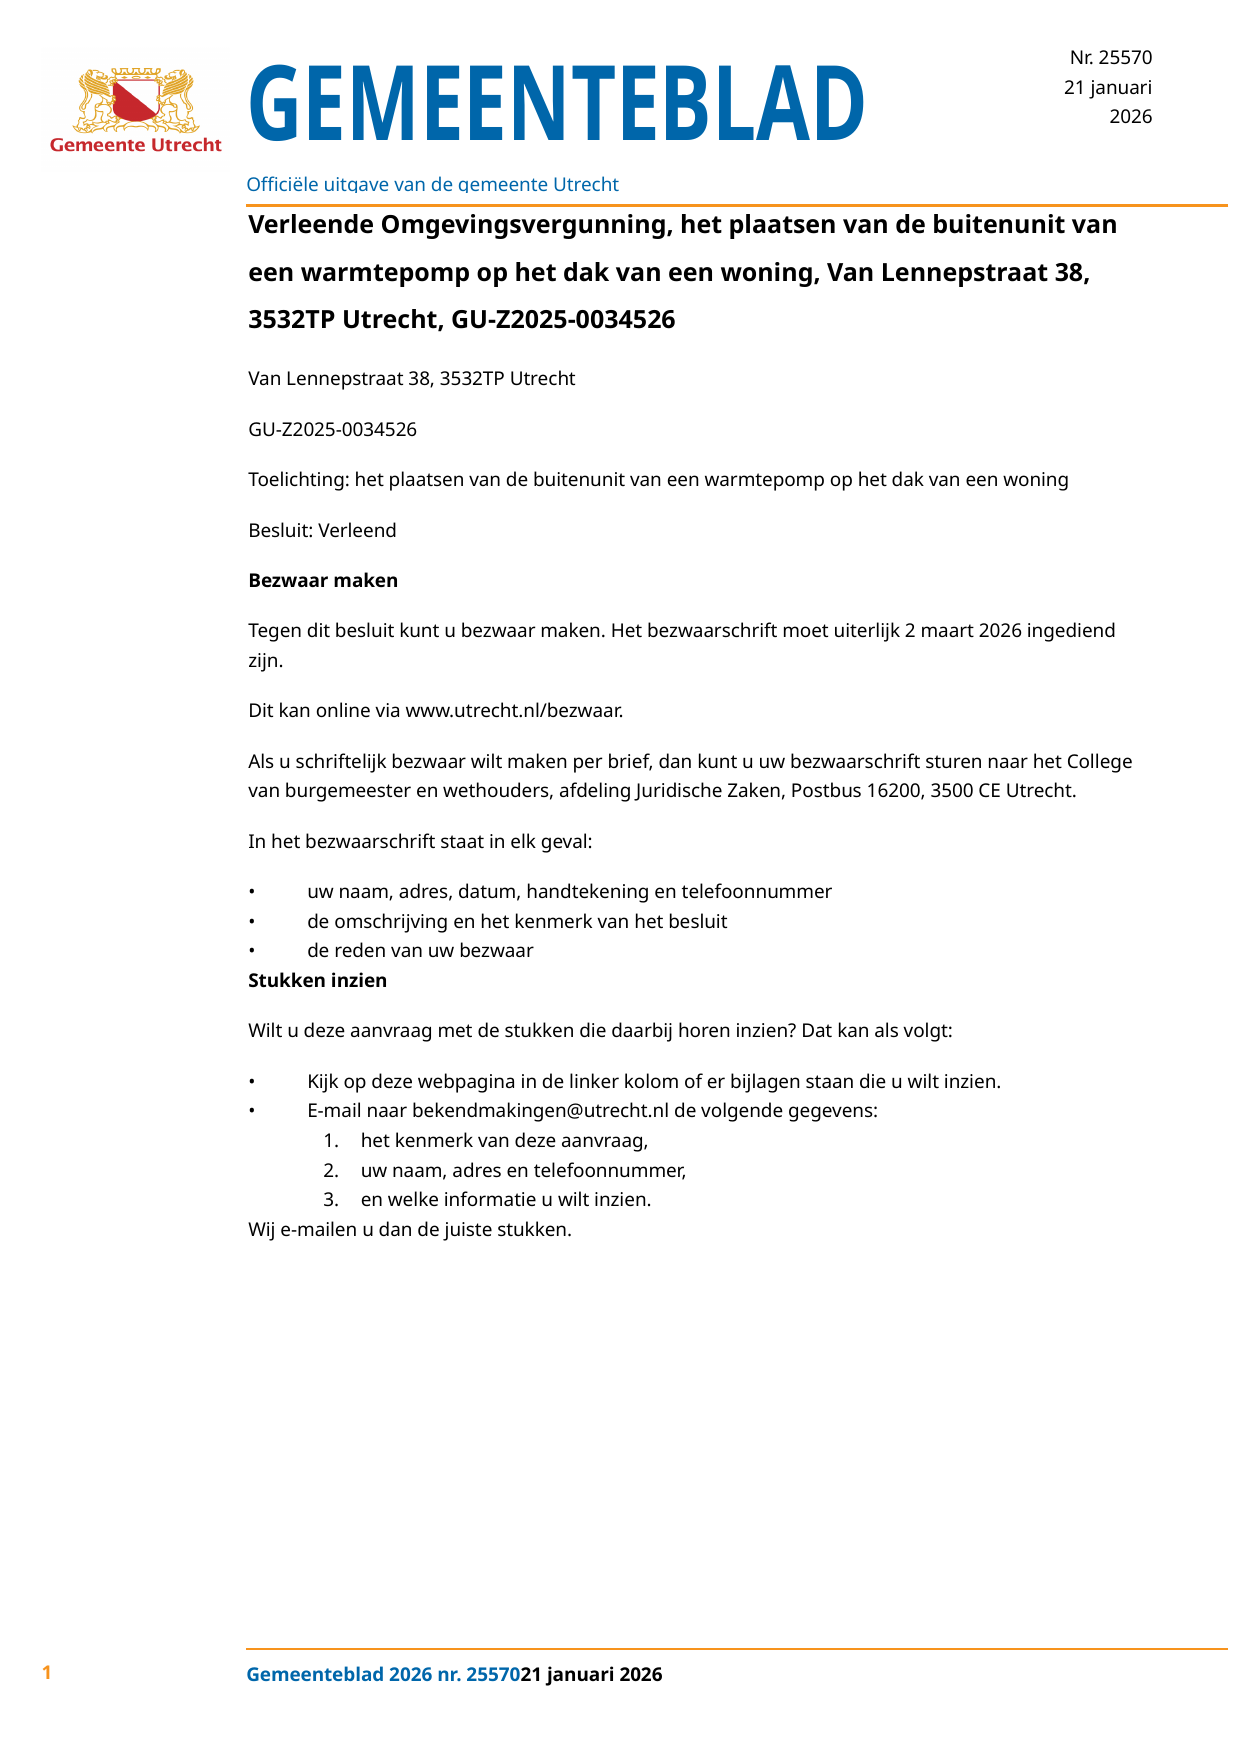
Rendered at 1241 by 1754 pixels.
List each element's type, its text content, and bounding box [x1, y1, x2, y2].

text Dit kan online via www.utrecht.nl/bezwaar. [248, 698, 1152, 723]
text Toelichting: het plaatsen van de buitenunit van een warmtepomp op het dak van een woning [248, 466, 1152, 492]
list uw naam, adres, datum, handtekening en telefoonnummer [248, 878, 1152, 904]
text Bezwaar maken [248, 567, 1152, 593]
text Als u schriftelijk bezwaar wilt maken per brief, dan kunt u uw bezwaarschrift sturen naar het College van burgemeester en wethouders, afdeling Juridische Zaken, Postbus 16200, 3500 CE Utrecht. [248, 748, 1152, 803]
text Stukken inzien [248, 967, 1152, 993]
list en welke informatie u wilt inzien. [323, 1186, 1152, 1212]
list de omschrijving en het kenmerk van het besluit [248, 908, 1152, 934]
list E-mail naar bekendmakingen@utrecht.nl de volgende gegevens: [248, 1098, 1152, 1123]
list uw naam, adres en telefoonnummer, [323, 1157, 1152, 1182]
list het kenmerk van deze aanvraag, [323, 1127, 1152, 1153]
text In het bezwaarschrift staat in elk geval: [248, 828, 1152, 854]
picture [41, 47, 231, 172]
text Wilt u deze aanvraag met de stukken die daarbij horen inzien? Dat kan als volgt: [248, 1018, 1152, 1043]
text Besluit: Verleend [248, 517, 1152, 542]
text GU-Z2025-0034526 [248, 416, 1152, 442]
list Kijk op deze webpagina in de linker kolom of er bijlagen staan die u wilt inzien. [248, 1068, 1152, 1094]
text Verleende Omgevingsvergunning, het plaatsen van de buitenunit van een warmtepomp op het dak van een woning, Van Lennepstraat 38, 3532TP Utrecht, GU-Z2025-0034526 [248, 207, 1152, 336]
text Van Lennepstraat 38, 3532TP Utrecht [248, 366, 1152, 391]
text Tegen dit besluit kunt u bezwaar maken. Het bezwaarschrift moet uiterlijk 2 maart 2026 ingediend zijn. [248, 618, 1152, 673]
list de reden van uw bezwaar [248, 938, 1152, 963]
text Wij e-mailen u dan de juiste stukken. [248, 1216, 1152, 1242]
